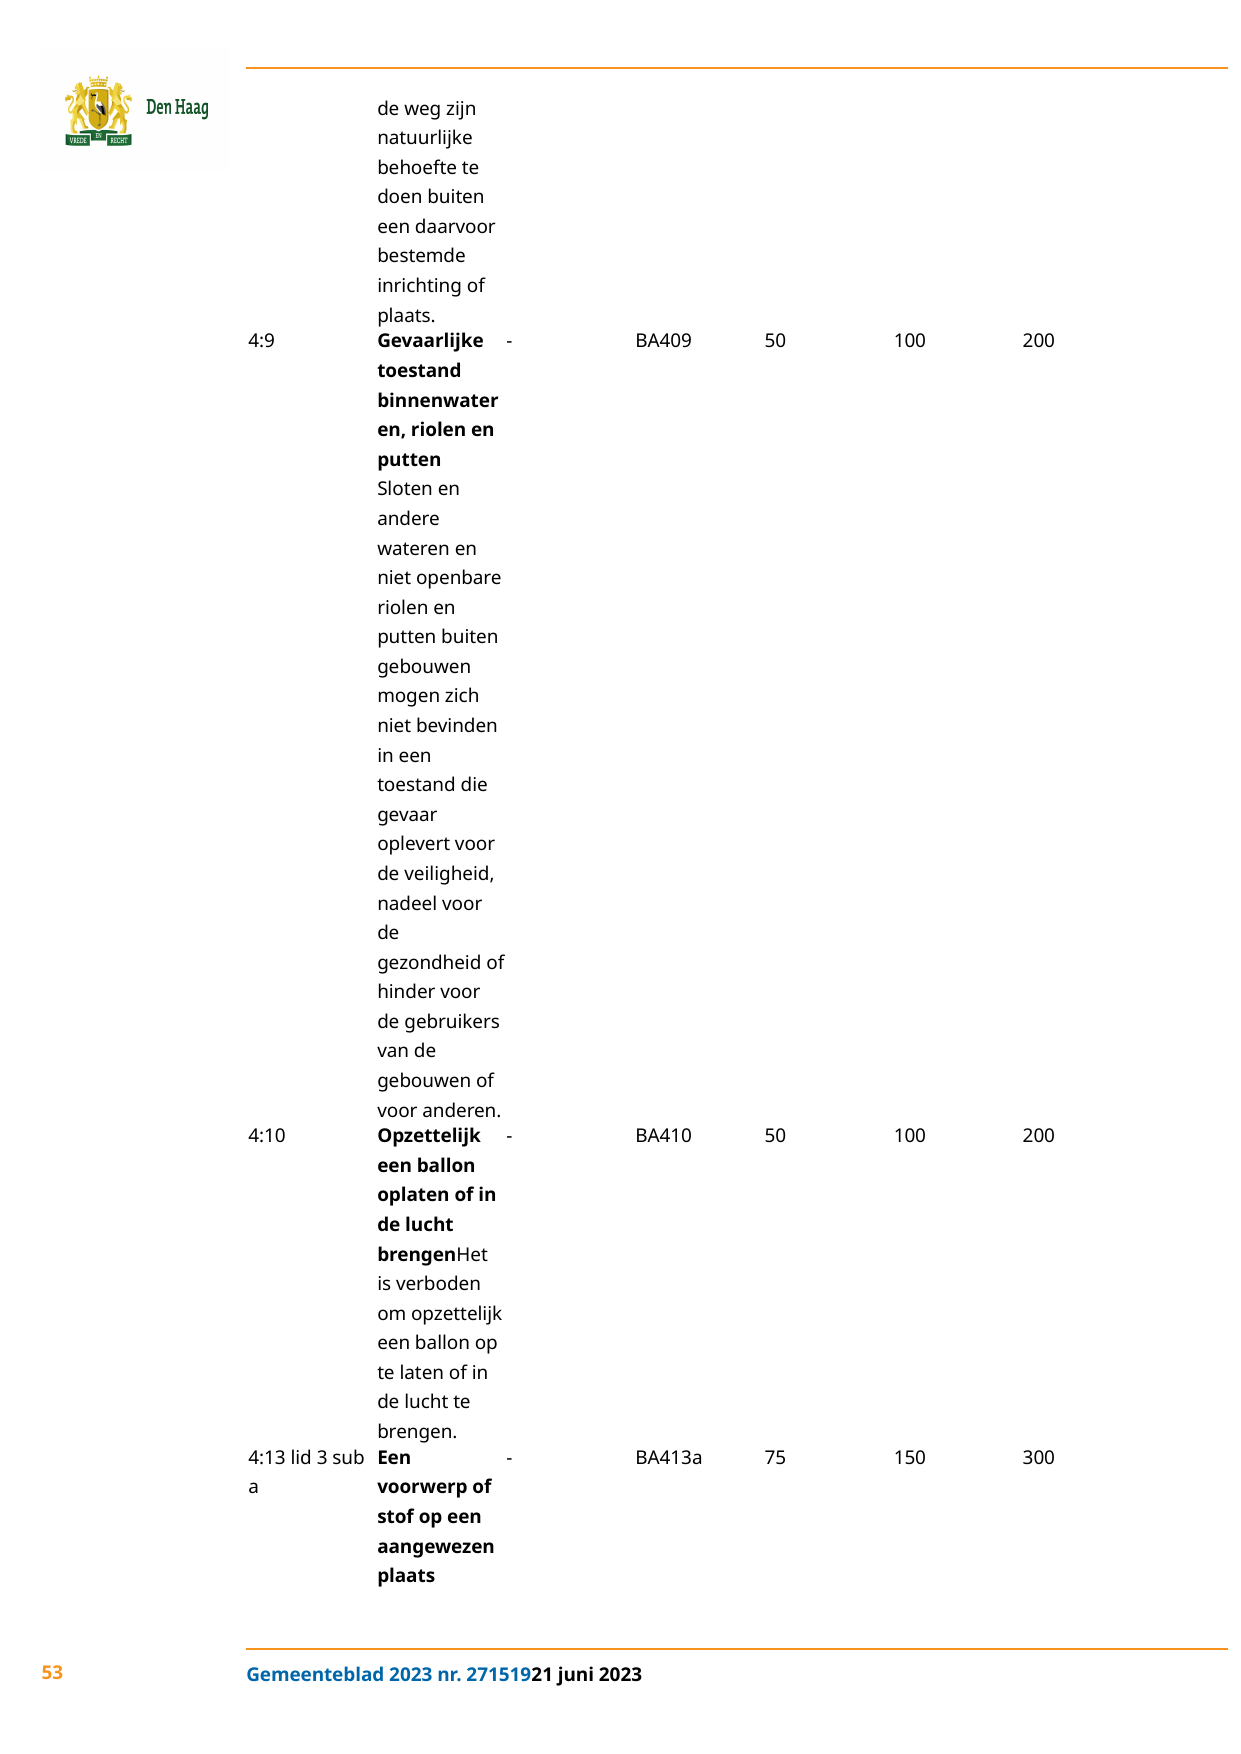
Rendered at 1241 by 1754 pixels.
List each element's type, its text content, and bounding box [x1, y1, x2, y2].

table_cell [248, 95, 377, 328]
table_cell Gevaarlijke toestand binnenwateren, riolen en putten Sloten en andere wateren en niet openbare riolen en putten buiten gebouwen mogen zich niet bevinden in een toestand die gevaar oplevert voor de veiligheid, nadeel voor de gezondheid of hinder voor de gebruikers van de gebouwen of voor anderen. [377, 328, 506, 1122]
table_cell 4:13 lid 3 sub a [248, 1444, 377, 1588]
table_cell BA409 [635, 328, 764, 1122]
table_cell Een voorwerp of stof op een aangewezen plaats [377, 1444, 506, 1588]
table_cell Opzettelijk een ballon oplaten of in de lucht brengenHet is verboden om opzettelijk een ballon op te laten of in de lucht te brengen. [377, 1123, 506, 1444]
table_cell 100 [894, 328, 1022, 1122]
table_cell 75 [764, 1444, 893, 1588]
table_cell 50 [764, 328, 893, 1122]
table_cell 200 [1023, 328, 1152, 1122]
table_cell BA413a [635, 1444, 764, 1588]
picture [41, 47, 231, 172]
table_cell [764, 95, 893, 328]
table_cell - [506, 328, 635, 1122]
table_cell - [506, 1444, 635, 1588]
table_cell 200 [1023, 1123, 1152, 1444]
table_cell [1023, 95, 1152, 328]
table_cell [506, 95, 635, 328]
table_cell [894, 95, 1022, 328]
table_cell 4:9 [248, 328, 377, 1122]
table_cell 100 [894, 1123, 1022, 1444]
table_cell 150 [894, 1444, 1022, 1588]
table_cell de weg zijn natuurlijke behoefte te doen buiten een daarvoor bestemde inrichting of plaats. [377, 95, 506, 328]
table_cell 300 [1023, 1444, 1152, 1588]
table_cell 50 [764, 1123, 893, 1444]
table_cell - [506, 1123, 635, 1444]
table_cell [635, 95, 764, 328]
table_cell BA410 [635, 1123, 764, 1444]
table_cell 4:10 [248, 1123, 377, 1444]
